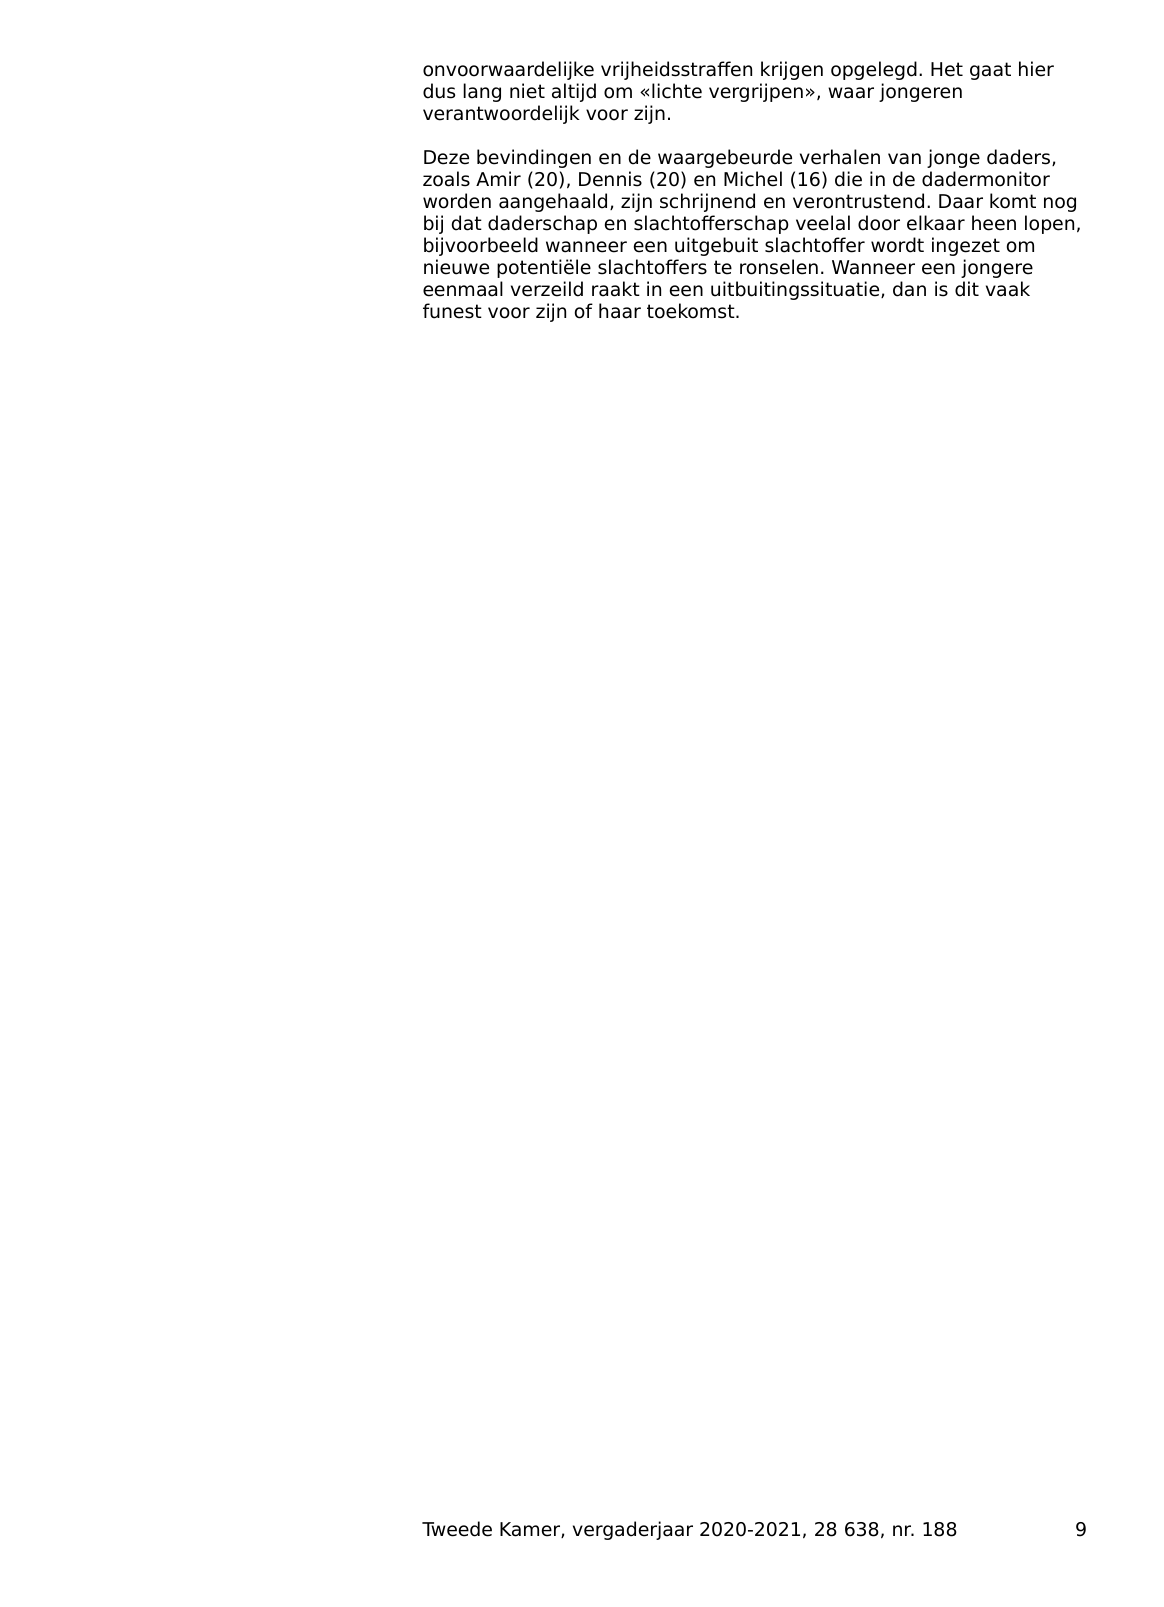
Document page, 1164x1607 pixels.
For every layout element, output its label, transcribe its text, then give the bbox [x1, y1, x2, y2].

text onvoorwaardelijke vrijheidsstraffen krijgen opgelegd. Het gaat hier dus lang niet altijd om «lichte vergrijpen», waar jongeren verantwoordelijk voor zijn. [422, 59, 1087, 125]
text Deze bevindingen en de waargebeurde verhalen van jonge daders, zoals Amir (20), Dennis (20) en Michel (16) die in de dadermonitor worden aangehaald, zijn schrijnend en verontrustend. Daar komt nog bij dat daderschap en slachtofferschap veelal door elkaar heen lopen, bijvoorbeeld wanneer een uitgebuit slachtoffer wordt ingezet om nieuwe potentiële slachtoffers te ronselen. Wanneer een jongere eenmaal verzeild raakt in een uitbuitingssituatie, dan is dit vaak funest voor zijn of haar toekomst. [422, 147, 1087, 323]
